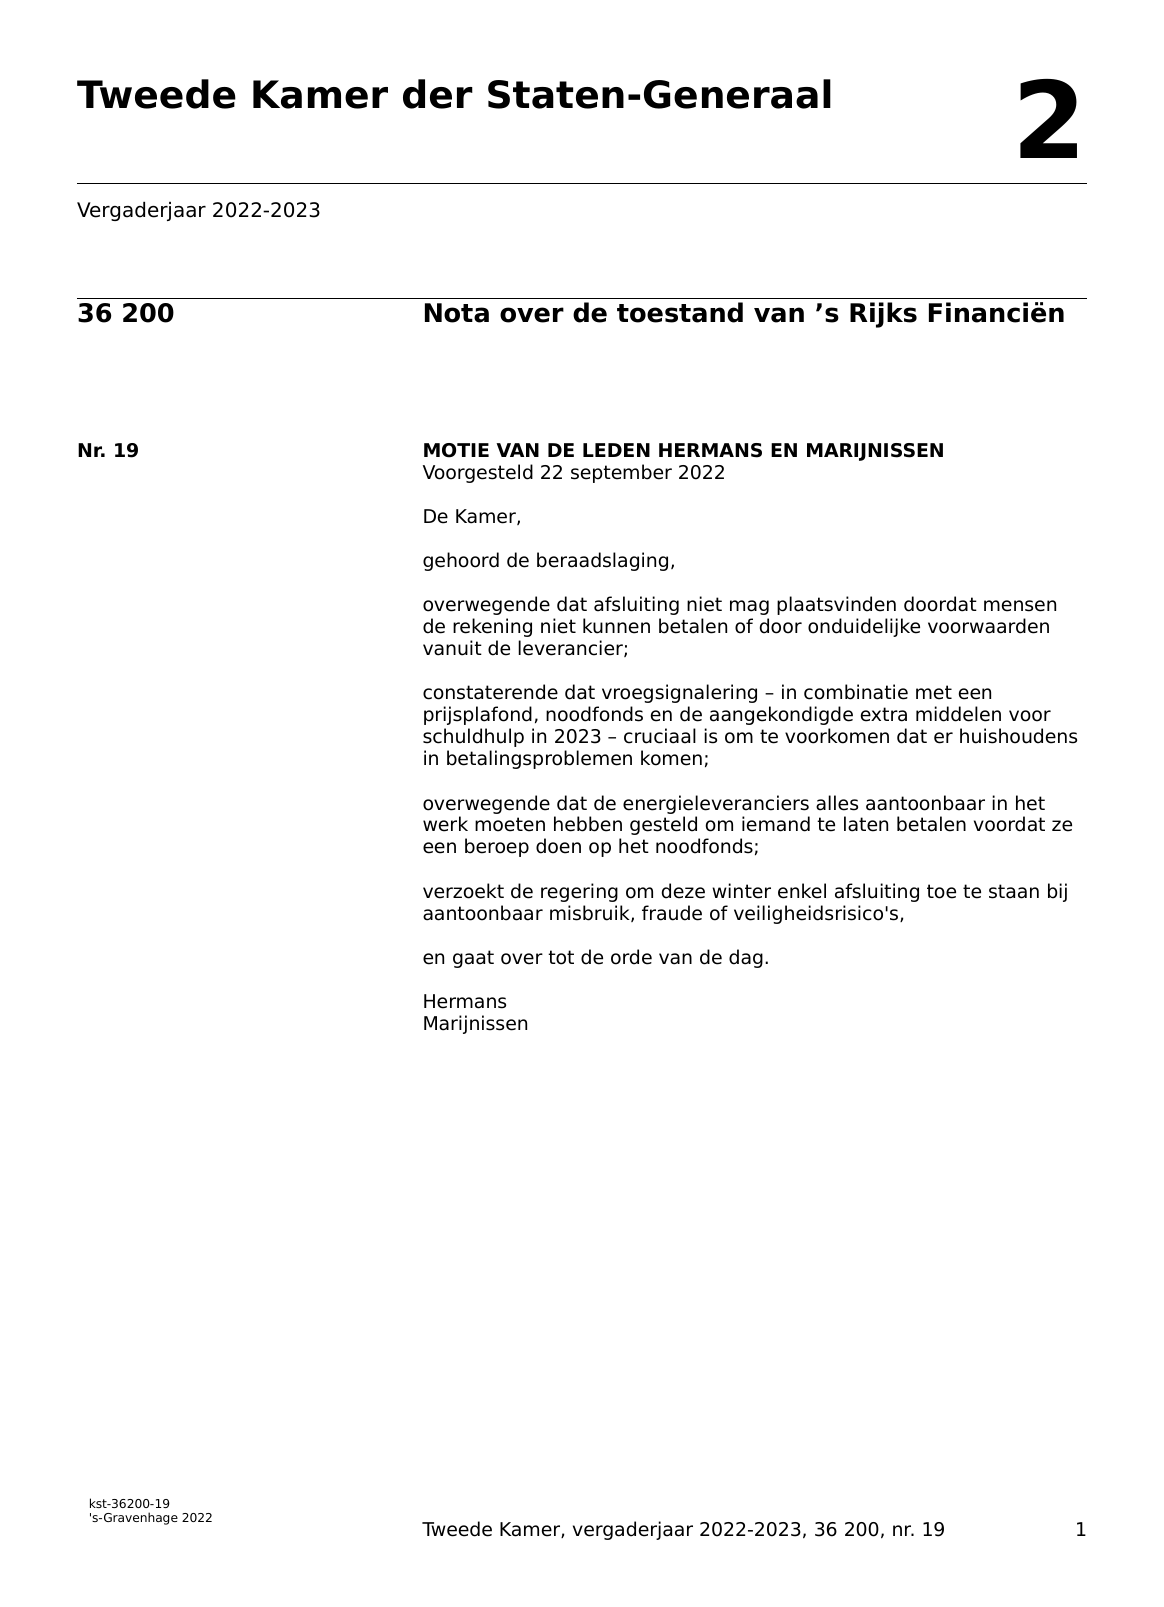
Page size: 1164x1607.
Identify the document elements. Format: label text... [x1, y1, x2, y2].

text De Kamer, [422, 506, 1087, 528]
subtitle 36 200 Nota over de toestand van ’s Rijks Financiën [77, 299, 1087, 329]
text 's-Gravenhage 2022 [88, 1511, 323, 1525]
text overwegende dat afsluiting niet mag plaatsvinden doordat mensen de rekening niet kunnen betalen of door onduidelijke voorwaarden vanuit de leverancier; [422, 594, 1087, 660]
table_header 2 [886, 59, 1087, 183]
table_cell Vergaderjaar 2022-2023 [77, 184, 1087, 298]
text Voorgesteld 22 september 2022 [422, 462, 1087, 484]
text Hermans [422, 991, 1087, 1013]
table_header Tweede Kamer der Staten-Generaal [77, 59, 886, 183]
text constaterende dat vroegsignalering – in combinatie met een prijsplafond, noodfonds en de aangekondigde extra middelen voor schuldhulp in 2023 – cruciaal is om te voorkomen dat er huishoudens in betalingsproblemen komen; [422, 682, 1087, 770]
text gehoord de beraadslaging, [422, 550, 1087, 572]
text en gaat over tot de orde van de dag. [422, 947, 1087, 969]
subtitle Nr. 19 MOTIE VAN DE LEDEN HERMANS EN MARIJNISSEN [77, 440, 1087, 462]
text verzoekt de regering om deze winter enkel afsluiting toe te staan bij aantoonbaar misbruik, fraude of veiligheidsrisico's, [422, 881, 1087, 924]
text kst-36200-19 [88, 1497, 323, 1511]
text overwegende dat de energieleveranciers alles aantoonbaar in het werk moeten hebben gesteld om iemand te laten betalen voordat ze een beroep doen op het noodfonds; [422, 792, 1087, 858]
text Marijnissen [422, 1013, 1087, 1035]
